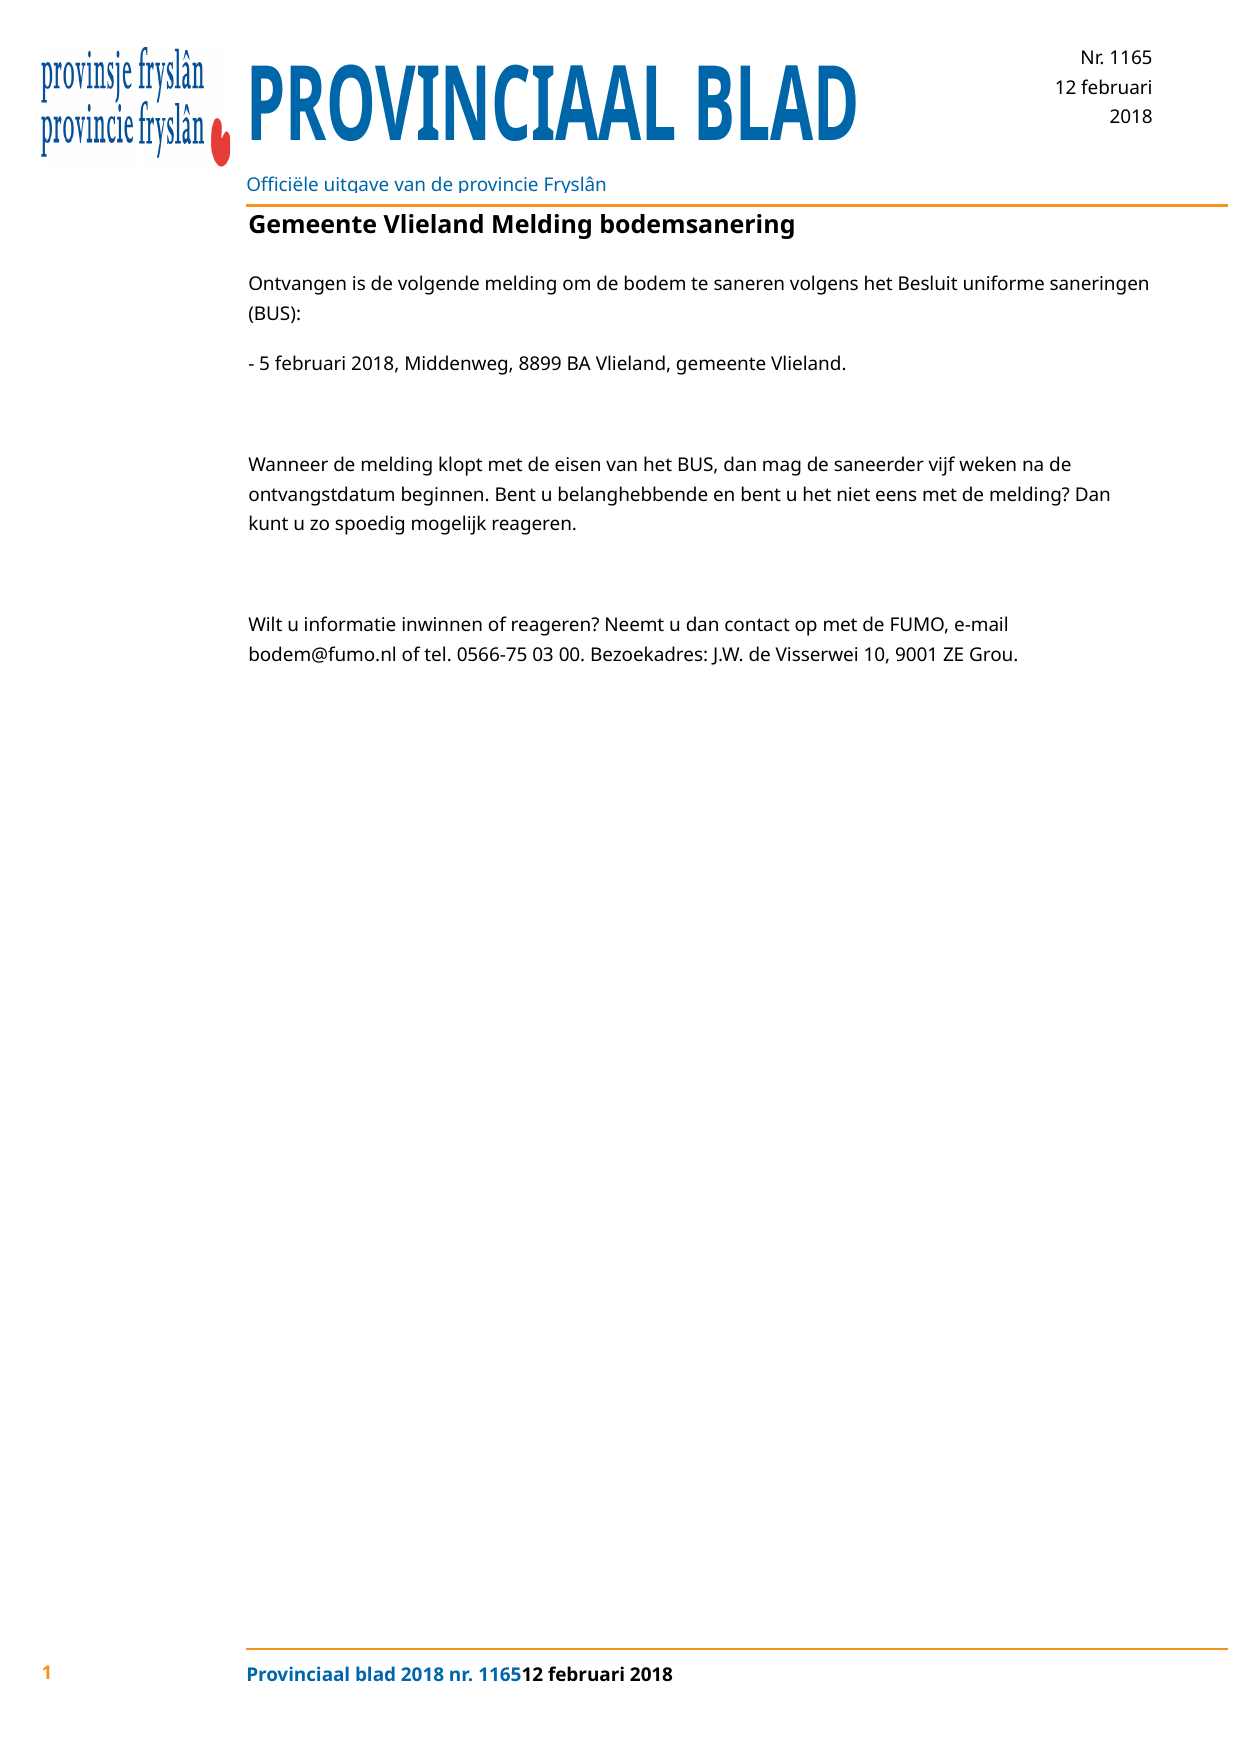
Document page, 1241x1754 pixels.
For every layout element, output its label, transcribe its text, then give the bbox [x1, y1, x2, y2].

picture [41, 47, 231, 172]
text Gemeente Vlieland Melding bodemsanering [248, 207, 1152, 241]
text Wilt u informatie inwinnen of reageren? Neemt u dan contact op met de FUMO, e-mail bodem@fumo.nl of tel. 0566-75 03 00. Bezoekadres: J.W. de Visserwei 10, 9001 ZE Grou. [248, 611, 1152, 666]
text - 5 februari 2018, Middenweg, 8899 BA Vlieland, gemeente Vlieland. [248, 350, 1152, 376]
text Wanneer de melding klopt met de eisen van het BUS, dan mag de saneerder vijf weken na de ontvangstdatum beginnen. Bent u belanghebbende en bent u het niet eens met de melding? Dan kunt u zo spoedig mogelijk reageren. [248, 451, 1152, 536]
text Ontvangen is de volgende melding om de bodem te saneren volgens het Besluit uniforme saneringen (BUS): [248, 270, 1152, 326]
